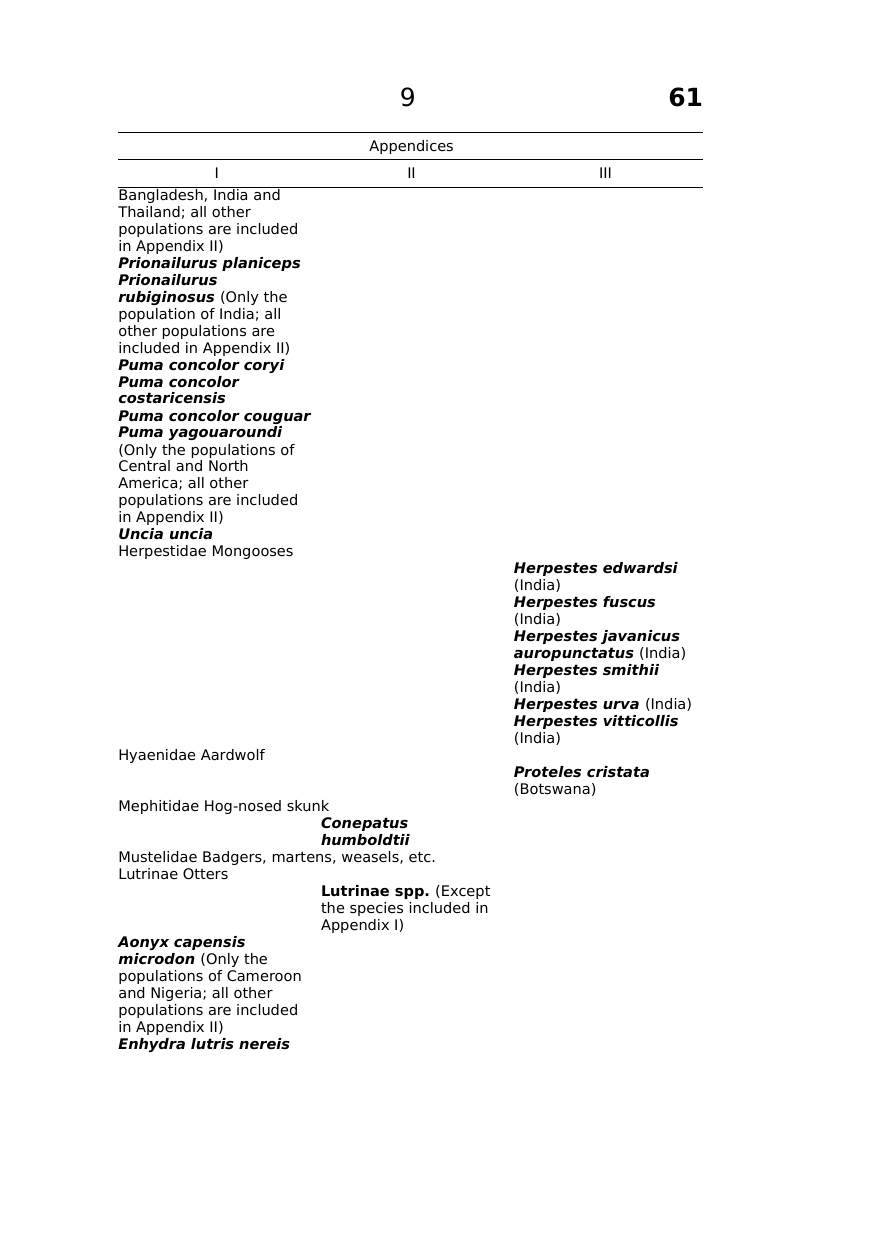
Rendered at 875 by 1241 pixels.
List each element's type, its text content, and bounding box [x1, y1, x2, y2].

table_cell [118, 764, 315, 798]
table_cell [508, 424, 703, 526]
table_cell [118, 696, 315, 713]
table_cell [315, 628, 508, 662]
table_cell [315, 374, 508, 407]
table_cell [315, 356, 508, 373]
table_cell [315, 713, 508, 747]
table_cell [315, 594, 508, 628]
table_cell Puma concolor couguar [118, 408, 315, 424]
table_cell Herpestes javanicus auropunctatus (India) [508, 628, 703, 662]
table_cell Herpestes smithii (India) [508, 662, 703, 696]
table_cell [118, 815, 315, 849]
table_cell [118, 560, 315, 594]
table_cell Enhydra lutris nereis [118, 1036, 315, 1053]
table_cell [508, 356, 703, 373]
table_cell Puma yagouaroundi (Only the populations of Central and North America; all other populations are included in Appendix II) [118, 424, 315, 526]
table_header [508, 133, 703, 159]
table_cell Conepatus humboldtii [315, 815, 508, 849]
table_cell Herpestes fuscus (India) [508, 594, 703, 628]
table_cell I [118, 160, 315, 187]
table_cell Prionailurus rubiginosus (Only the population of India; all other populations are included in Appendix II) [118, 272, 315, 356]
table_cell Hyaenidae Aardwolf [118, 747, 703, 764]
table_cell Lutrinae Otters [118, 866, 703, 883]
table_cell III [508, 160, 703, 187]
table_cell [315, 424, 508, 526]
table_cell [508, 1036, 703, 1053]
table_cell Herpestes edwardsi (India) [508, 560, 703, 594]
table_cell Uncia uncia [118, 526, 315, 543]
table_cell Prionailurus planiceps [118, 255, 315, 272]
table_header [118, 133, 315, 159]
table_cell [315, 188, 508, 254]
table_cell Puma concolor coryi [118, 356, 315, 373]
table_cell [118, 594, 315, 628]
table_cell [508, 883, 703, 934]
table_cell [118, 713, 315, 747]
table_cell [508, 526, 703, 543]
table_cell [315, 526, 508, 543]
table_cell [315, 696, 508, 713]
table_cell [508, 408, 703, 424]
table_cell [315, 272, 508, 356]
table_cell [508, 374, 703, 407]
table_cell Herpestidae Mongooses [118, 543, 703, 560]
table_cell [508, 188, 703, 254]
table_cell [315, 662, 508, 696]
table_cell [315, 408, 508, 424]
table_cell [315, 255, 508, 272]
table_cell Mephitidae Hog-nosed skunk [118, 798, 703, 815]
table_cell [508, 255, 703, 272]
table_cell [315, 764, 508, 798]
table_cell Herpestes vitticollis (India) [508, 713, 703, 747]
table_cell II [315, 160, 508, 187]
table_cell [315, 934, 508, 1036]
table_cell [508, 272, 703, 356]
table_cell [508, 815, 703, 849]
table_cell Lutrinae spp. (Except the species included in Appendix I) [315, 883, 508, 934]
table_cell Bangladesh, India and Thailand; all other populations are included in Appendix II) [118, 188, 315, 254]
table_cell [118, 628, 315, 662]
table_cell [315, 1036, 508, 1053]
table_cell [118, 883, 315, 934]
table_cell [315, 560, 508, 594]
table_header Appendices [315, 133, 508, 159]
table_cell [118, 662, 315, 696]
table_cell Mustelidae Badgers, martens, weasels, etc. [118, 849, 703, 866]
table_cell Aonyx capensis microdon (Only the populations of Cameroon and Nigeria; all other populations are included in Appendix II) [118, 934, 315, 1036]
table_cell [508, 934, 703, 1036]
table_cell Puma concolor costaricensis [118, 374, 315, 407]
table_cell Herpestes urva (India) [508, 696, 703, 713]
table_cell Proteles cristata (Botswana) [508, 764, 703, 798]
